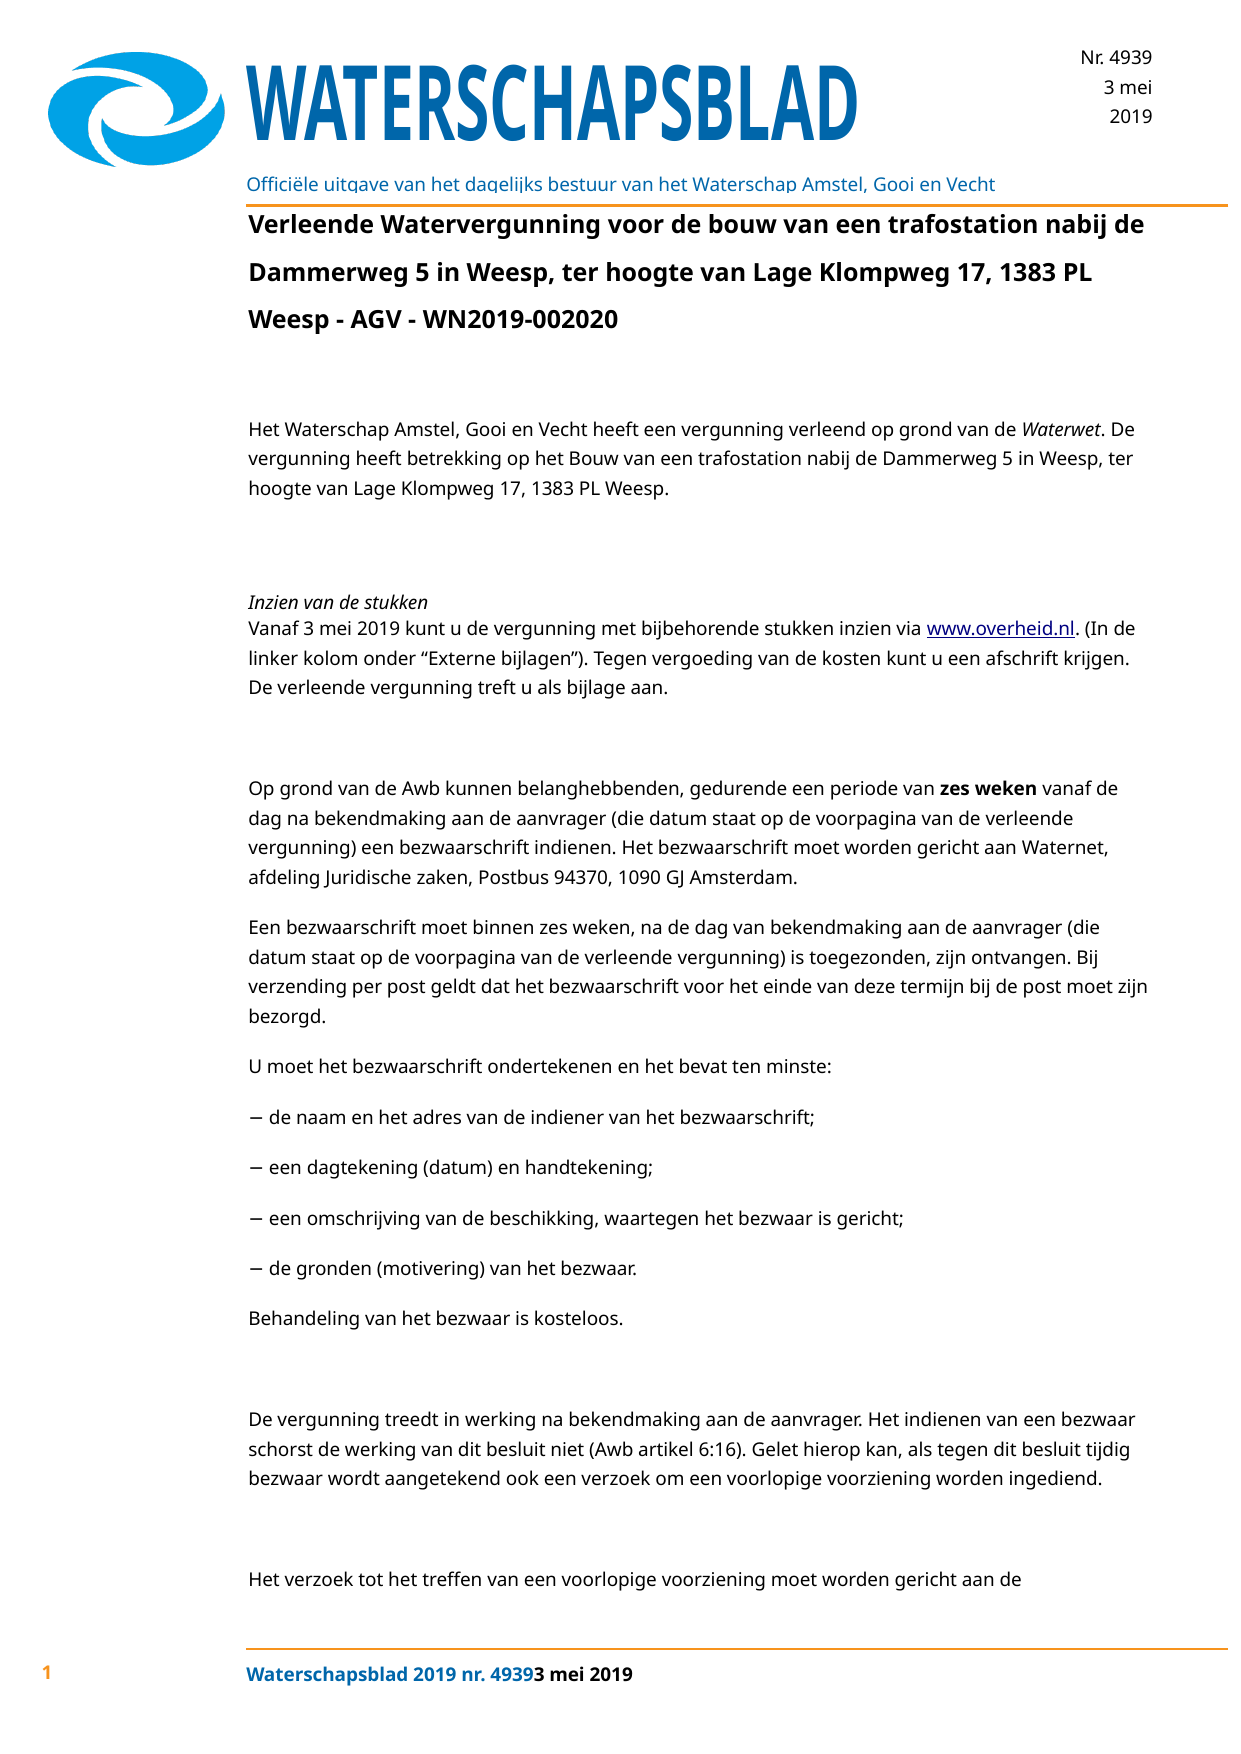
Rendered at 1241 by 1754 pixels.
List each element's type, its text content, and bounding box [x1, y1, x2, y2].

text Behandeling van het bezwaar is kosteloos. [248, 1306, 1152, 1331]
text − een omschrijving van de beschikking, waartegen het bezwaar is gericht; [248, 1205, 1152, 1231]
text Het Waterschap Amstel, Gooi en Vecht heeft een vergunning verleend op grond van de Waterwet. De vergunning heeft betrekking op het Bouw van een trafostation nabij de Dammerweg 5 in Weesp, ter hoogte van Lage Klompweg 17, 1383 PL Weesp. [248, 416, 1152, 501]
text U moet het bezwaarschrift ondertekenen en het bevat ten minste: [248, 1053, 1152, 1079]
text − de gronden (motivering) van het bezwaar. [248, 1255, 1152, 1281]
text Op grond van de Awb kunnen belanghebbenden, gedurende een periode van zes weken vanaf de dag na bekendmaking aan de aanvrager (die datum staat op de voorpagina van de verleende vergunning) een bezwaarschrift indienen. Het bezwaarschrift moet worden gericht aan Waternet, afdeling Juridische zaken, Postbus 94370, 1090 GJ Amsterdam. [248, 775, 1152, 890]
text Een bezwaarschrift moet binnen zes weken, na de dag van bekendmaking aan de aanvrager (die datum staat op de voorpagina van de verleende vergunning) is toegezonden, zijn ontvangen. Bij verzending per post geldt dat het bezwaarschrift voor het einde van deze termijn bij de post moet zijn bezorgd. [248, 914, 1152, 1029]
text Het verzoek tot het treffen van een voorlopige voorziening moet worden gericht aan de [248, 1566, 1152, 1592]
text Inzien van de stukken [248, 589, 1152, 615]
picture [41, 47, 231, 172]
text Verleende Watervergunning voor de bouw van een trafostation nabij de Dammerweg 5 in Weesp, ter hoogte van Lage Klompweg 17, 1383 PL Weesp - AGV - WN2019-002020 [248, 207, 1152, 336]
text − de naam en het adres van de indiener van het bezwaarschrift; [248, 1104, 1152, 1130]
text Vanaf 3 mei 2019 kunt u de vergunning met bijbehorende stukken inzien via www.overheid.nl. (In de linker kolom onder “Externe bijlagen”). Tegen vergoeding van de kosten kunt u een afschrift krijgen. De verleende vergunning treft u als bijlage aan. [248, 615, 1152, 700]
text − een dagtekening (datum) en handtekening; [248, 1154, 1152, 1180]
text De vergunning treedt in werking na bekendmaking aan de aanvrager. Het indienen van een bezwaar schorst de werking van dit besluit niet (Awb artikel 6:16). Gelet hierop kan, als tegen dit besluit tijdig bezwaar wordt aangetekend ook een verzoek om een voorlopige voorziening worden ingediend. [248, 1406, 1152, 1491]
